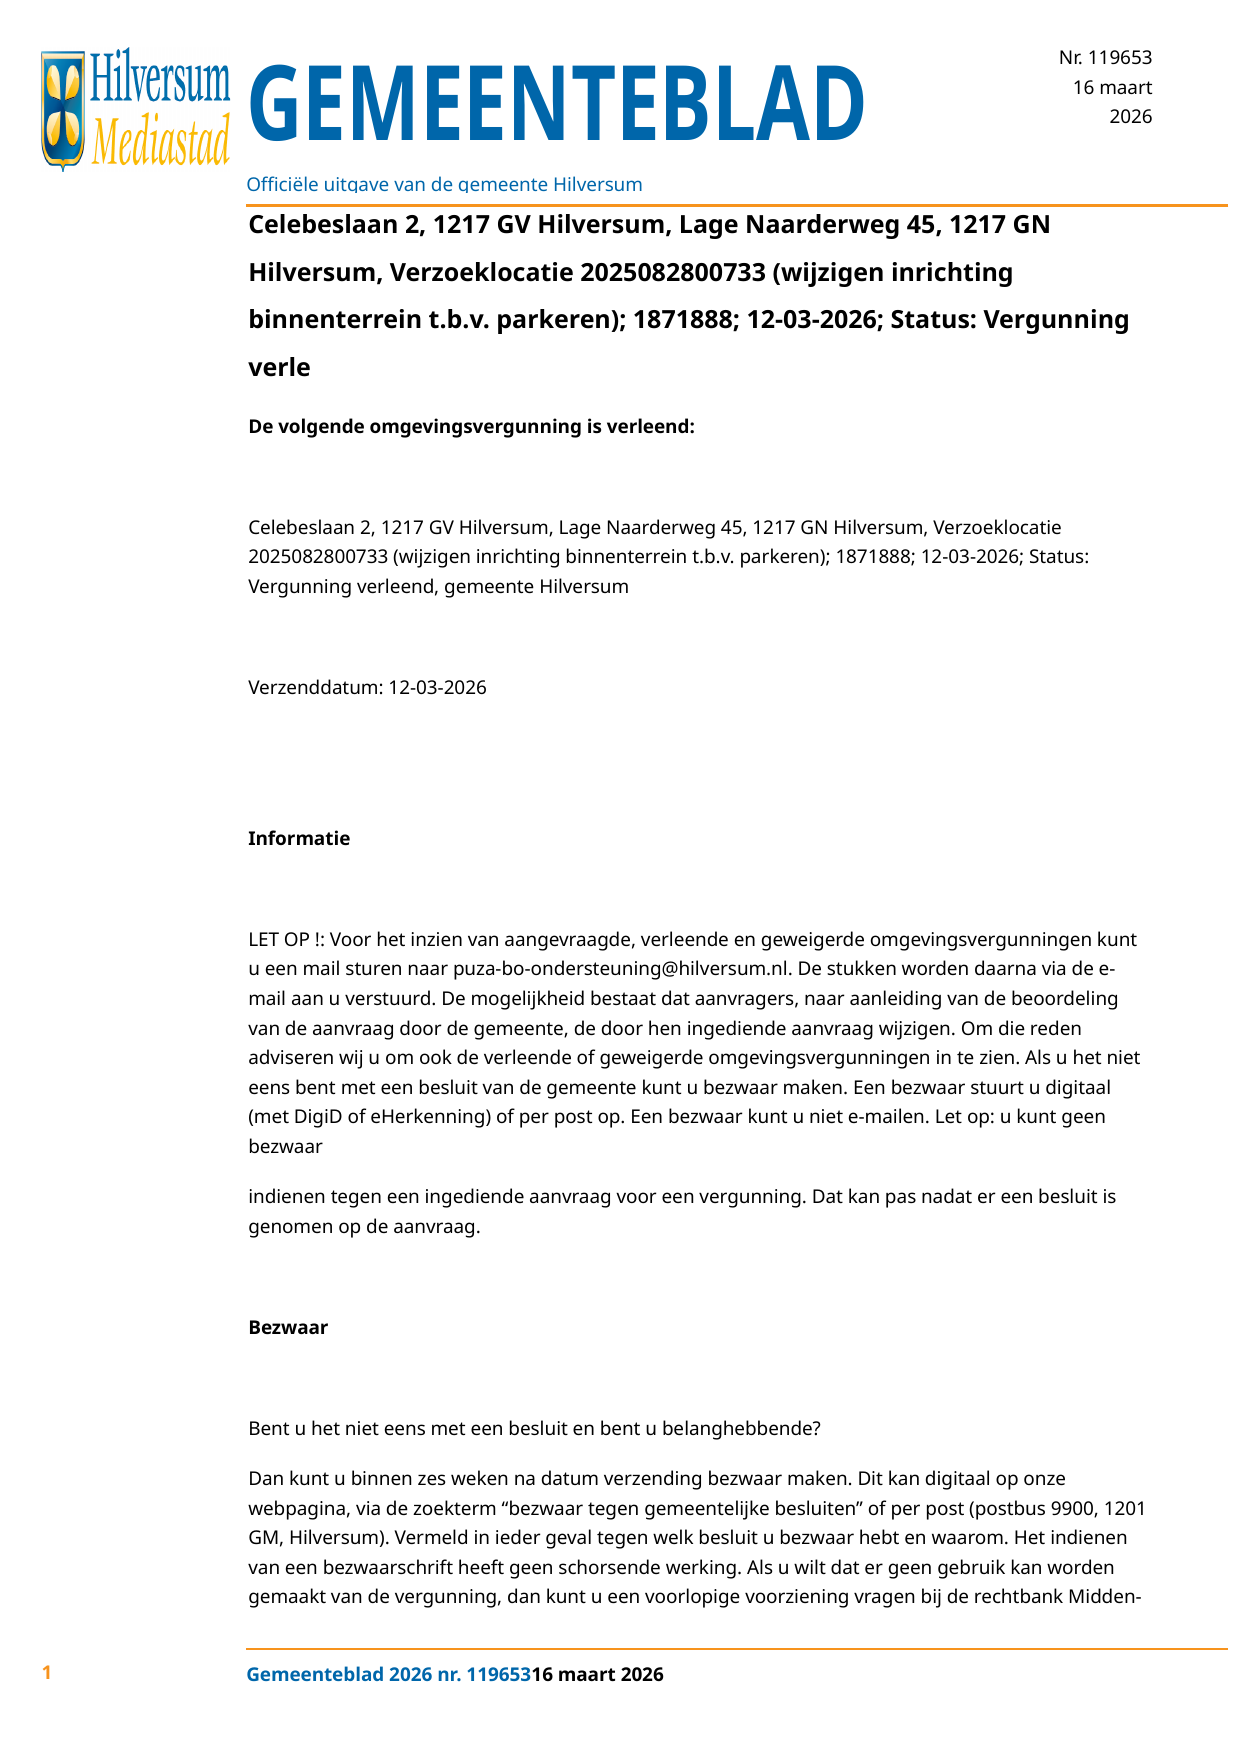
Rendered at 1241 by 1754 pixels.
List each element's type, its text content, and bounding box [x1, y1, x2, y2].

text indienen tegen een ingediende aanvraag voor een vergunning. Dat kan pas nadat er een besluit is genomen op de aanvraag. [248, 1183, 1152, 1239]
text LET OP !: Voor het inzien van aangevraagde, verleende en geweigerde omgevingsvergunningen kunt u een mail sturen naar puza-bo-ondersteuning@hilversum.nl. De stukken worden daarna via de e-mail aan u verstuurd. De mogelijkheid bestaat dat aanvragers, naar aanleiding van de beoordeling van de aanvraag door de gemeente, de door hen ingediende aanvraag wijzigen. Om die reden adviseren wij u om ook de verleende of geweigerde omgevingsvergunningen in te zien. Als u het niet eens bent met een besluit van de gemeente kunt u bezwaar maken. Een bezwaar stuurt u digitaal (met DigiD of eHerkenning) of per post op. Een bezwaar kunt u niet e-mailen. Let op: u kunt geen bezwaar [248, 926, 1152, 1159]
text De volgende omgevingsvergunning is verleend: [248, 413, 1152, 439]
text Celebeslaan 2, 1217 GV Hilversum, Lage Naarderweg 45, 1217 GN Hilversum, Verzoeklocatie 2025082800733 (wijzigen inrichting binnenterrein t.b.v. parkeren); 1871888; 12-03-2026; Status: Vergunning verle [248, 207, 1152, 384]
text Celebeslaan 2, 1217 GV Hilversum, Lage Naarderweg 45, 1217 GN Hilversum, Verzoeklocatie 2025082800733 (wijzigen inrichting binnenterrein t.b.v. parkeren); 1871888; 12-03-2026; Status: Vergunning verleend, gemeente Hilversum [248, 514, 1152, 599]
text Dan kunt u binnen zes weken na datum verzending bezwaar maken. Dit kan digitaal op onze webpagina, via de zoekterm “bezwaar tegen gemeentelijke besluiten” of per post (postbus 9900, 1201 GM, Hilversum). Vermeld in ieder geval tegen welk besluit u bezwaar hebt en waarom. Het indienen van een bezwaarschrift heeft geen schorsende werking. Als u wilt dat er geen gebruik kan worden gemaakt van de vergunning, dan kunt u een voorlopige voorziening vragen bij de rechtbank Midden- [248, 1465, 1152, 1609]
text Bezwaar [248, 1314, 1152, 1340]
text Informatie [248, 825, 1152, 851]
text Verzenddatum: 12-03-2026 [248, 674, 1152, 700]
text Bent u het niet eens met een besluit en bent u belanghebbende? [248, 1415, 1152, 1441]
picture [41, 47, 231, 172]
